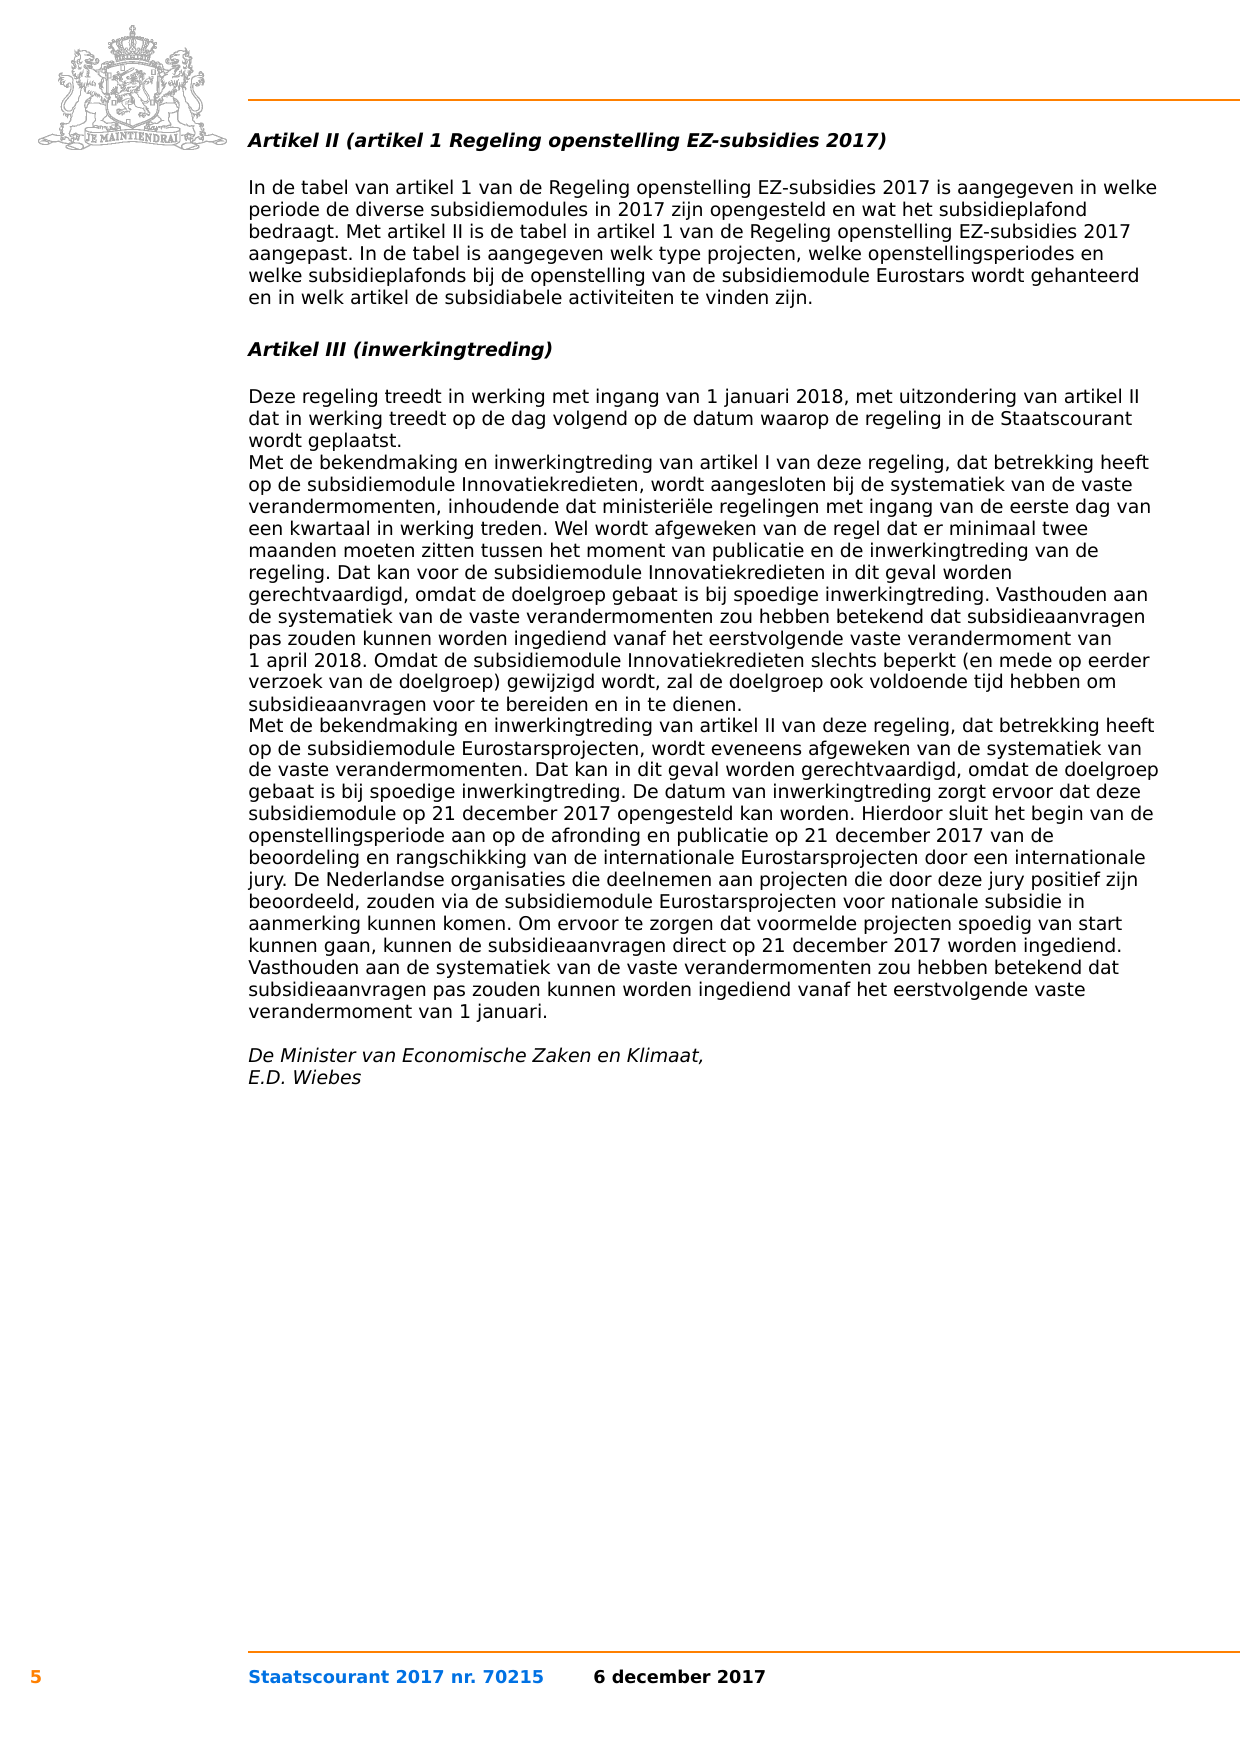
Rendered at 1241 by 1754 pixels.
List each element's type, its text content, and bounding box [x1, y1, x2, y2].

text Deze regeling treedt in werking met ingang van 1 januari 2018, met uitzondering van artikel II dat in werking treedt op de dag volgend op de datum waarop de regeling in de Staatscourant wordt geplaatst. [248, 386, 1163, 452]
subtitle Artikel III (inwerkingtreding) [248, 339, 1163, 361]
text Met de bekendmaking en inwerkingtreding van artikel II van deze regeling, dat betrekking heeft op de subsidiemodule Eurostarsprojecten, wordt eveneens afgeweken van de systematiek van de vaste verandermomenten. Dat kan in dit geval worden gerechtvaardigd, omdat de doelgroep gebaat is bij spoedige inwerkingtreding. De datum van inwerkingtreding zorgt ervoor dat deze subsidiemodule op 21 december 2017 opengesteld kan worden. Hierdoor sluit het begin van de openstellingsperiode aan op de afronding en publicatie op 21 december 2017 van de beoordeling en rangschikking van de internationale Eurostarsprojecten door een internationale jury. De Nederlandse organisaties die deelnemen aan projecten die door deze jury positief zijn beoordeeld, zouden via de subsidiemodule Eurostarsprojecten voor nationale subsidie in aanmerking kunnen komen. Om ervoor te zorgen dat voormelde projecten spoedig van start kunnen gaan, kunnen de subsidieaanvragen direct op 21 december 2017 worden ingediend. Vasthouden aan de systematiek van de vaste verandermomenten zou hebben betekend dat subsidieaanvragen pas zouden kunnen worden ingediend vanaf het eerstvolgende vaste verandermoment van 1 januari. [248, 715, 1163, 1023]
subtitle Artikel II (artikel 1 Regeling openstelling EZ-subsidies 2017) [248, 130, 1163, 152]
text De Minister van Economische Zaken en Klimaat, E.D. Wiebes [248, 1045, 1163, 1089]
picture [38, 25, 227, 150]
text Met de bekendmaking en inwerkingtreding van artikel I van deze regeling, dat betrekking heeft op de subsidiemodule Innovatiekredieten, wordt aangesloten bij de systematiek van de vaste verandermomenten, inhoudende dat ministeriële regelingen met ingang van de eerste dag van een kwartaal in werking treden. Wel wordt afgeweken van de regel dat er minimaal twee maanden moeten zitten tussen het moment van publicatie en de inwerkingtreding van de regeling. Dat kan voor de subsidiemodule Innovatiekredieten in dit geval worden gerechtvaardigd, omdat de doelgroep gebaat is bij spoedige inwerkingtreding. Vasthouden aan de systematiek van de vaste verandermomenten zou hebben betekend dat subsidieaanvragen pas zouden kunnen worden ingediend vanaf het eerstvolgende vaste verandermoment van 1 april 2018. Omdat de subsidiemodule Innovatiekredieten slechts beperkt (en mede op eerder verzoek van de doelgroep) gewijzigd wordt, zal de doelgroep ook voldoende tijd hebben om subsidieaanvragen voor te bereiden en in te dienen. [248, 452, 1163, 715]
text In de tabel van artikel 1 van de Regeling openstelling EZ-subsidies 2017 is aangegeven in welke periode de diverse subsidiemodules in 2017 zijn opengesteld en wat het subsidieplafond bedraagt. Met artikel II is de tabel in artikel 1 van de Regeling openstelling EZ-subsidies 2017 aangepast. In de tabel is aangegeven welk type projecten, welke openstellingsperiodes en welke subsidieplafonds bij de openstelling van de subsidiemodule Eurostars wordt gehanteerd en in welk artikel de subsidiabele activiteiten te vinden zijn. [248, 177, 1163, 309]
